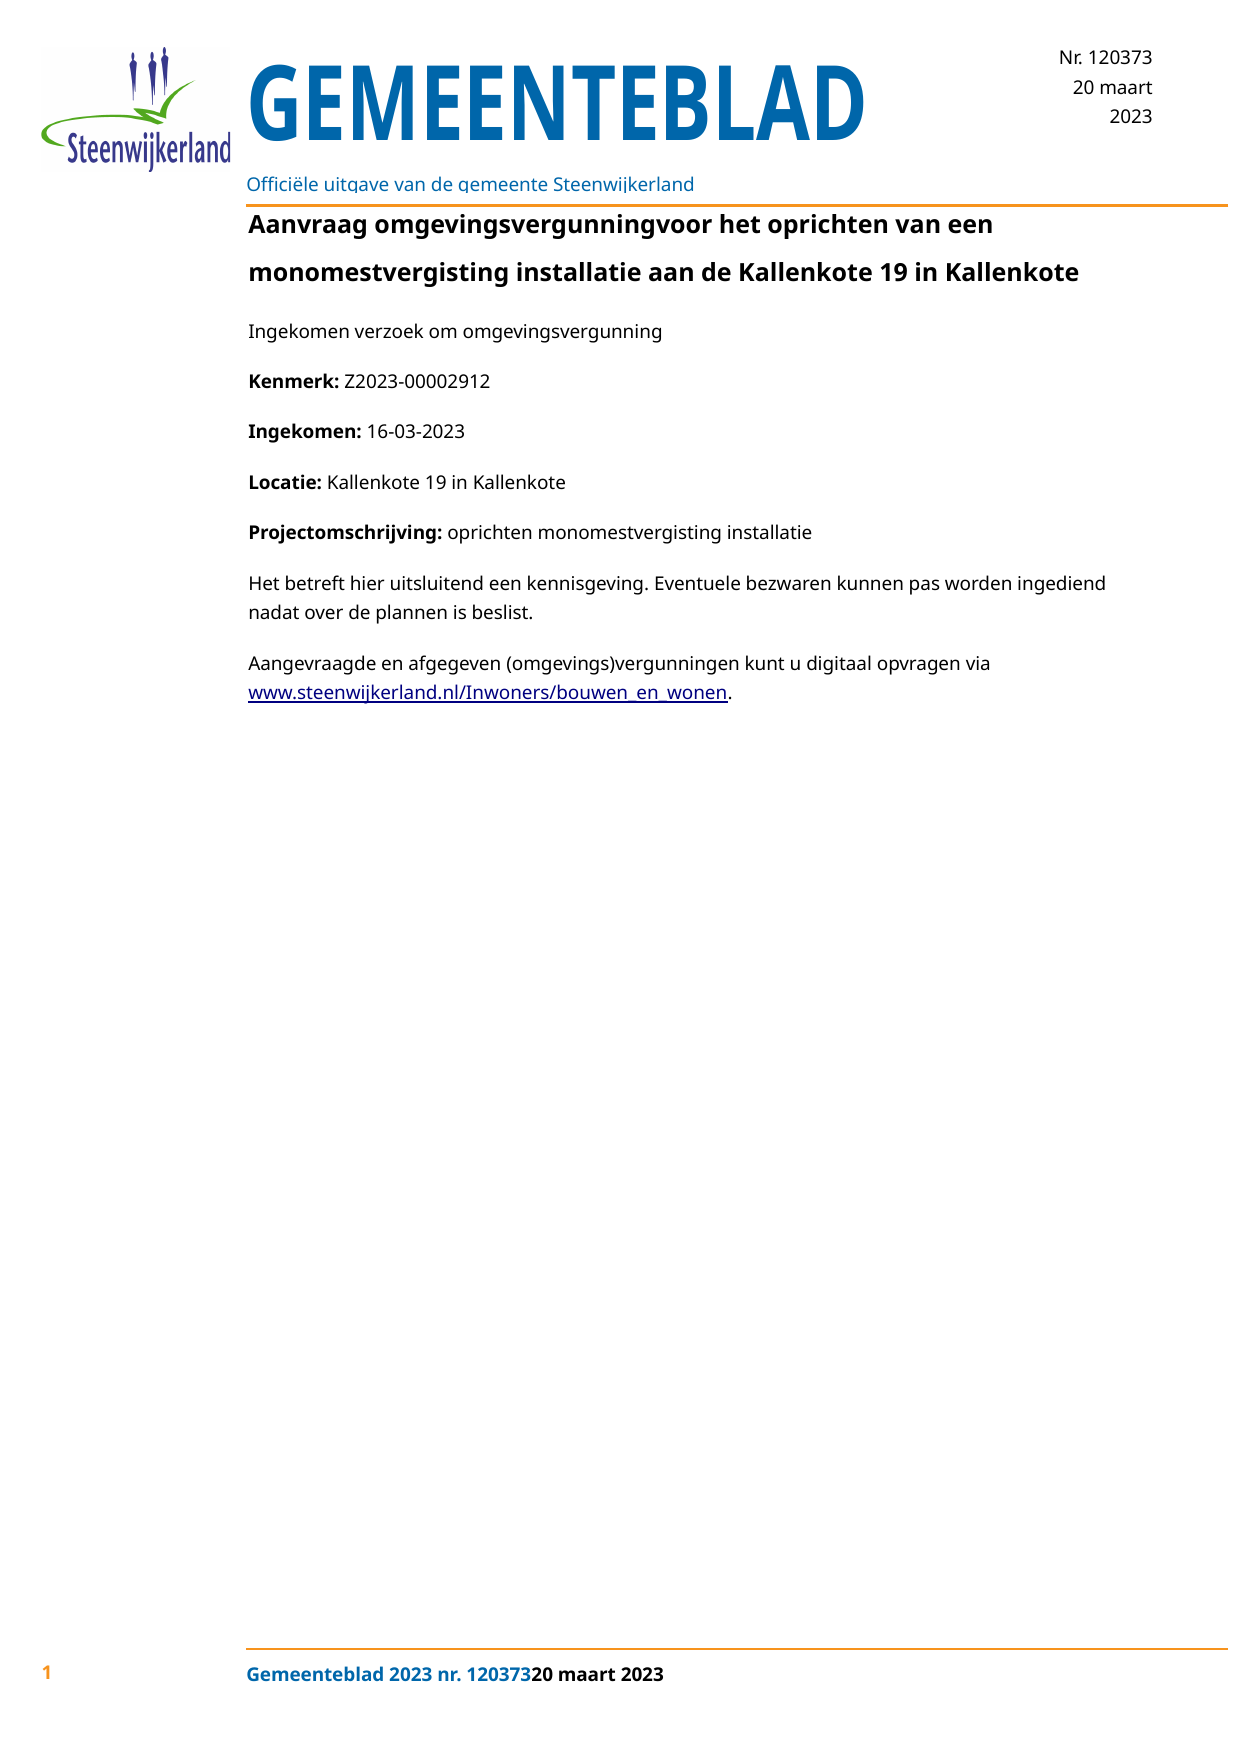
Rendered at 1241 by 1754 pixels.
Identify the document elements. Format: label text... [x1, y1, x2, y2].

text Het betreft hier uitsluitend een kennisgeving. Eventuele bezwaren kunnen pas worden ingediend nadat over de plannen is beslist. [248, 570, 1152, 625]
text Ingekomen: 16-03-2023 [248, 419, 1152, 444]
text Locatie: Kallenkote 19 in Kallenkote [248, 469, 1152, 495]
text Aangevraagde en afgegeven (omgevings)vergunningen kunt u digitaal opvragen via www.steenwijkerland.nl/Inwoners/bouwen_en_wonen. [248, 650, 1152, 705]
text Projectomschrijving: oprichten monomestvergisting installatie [248, 519, 1152, 545]
text Aanvraag omgevingsvergunningvoor het oprichten van een monomestvergisting installatie aan de Kallenkote 19 in Kallenkote [248, 207, 1152, 288]
text Kenmerk: Z2023-00002912 [248, 368, 1152, 394]
text Ingekomen verzoek om omgevingsvergunning [248, 318, 1152, 344]
picture [41, 47, 231, 172]
